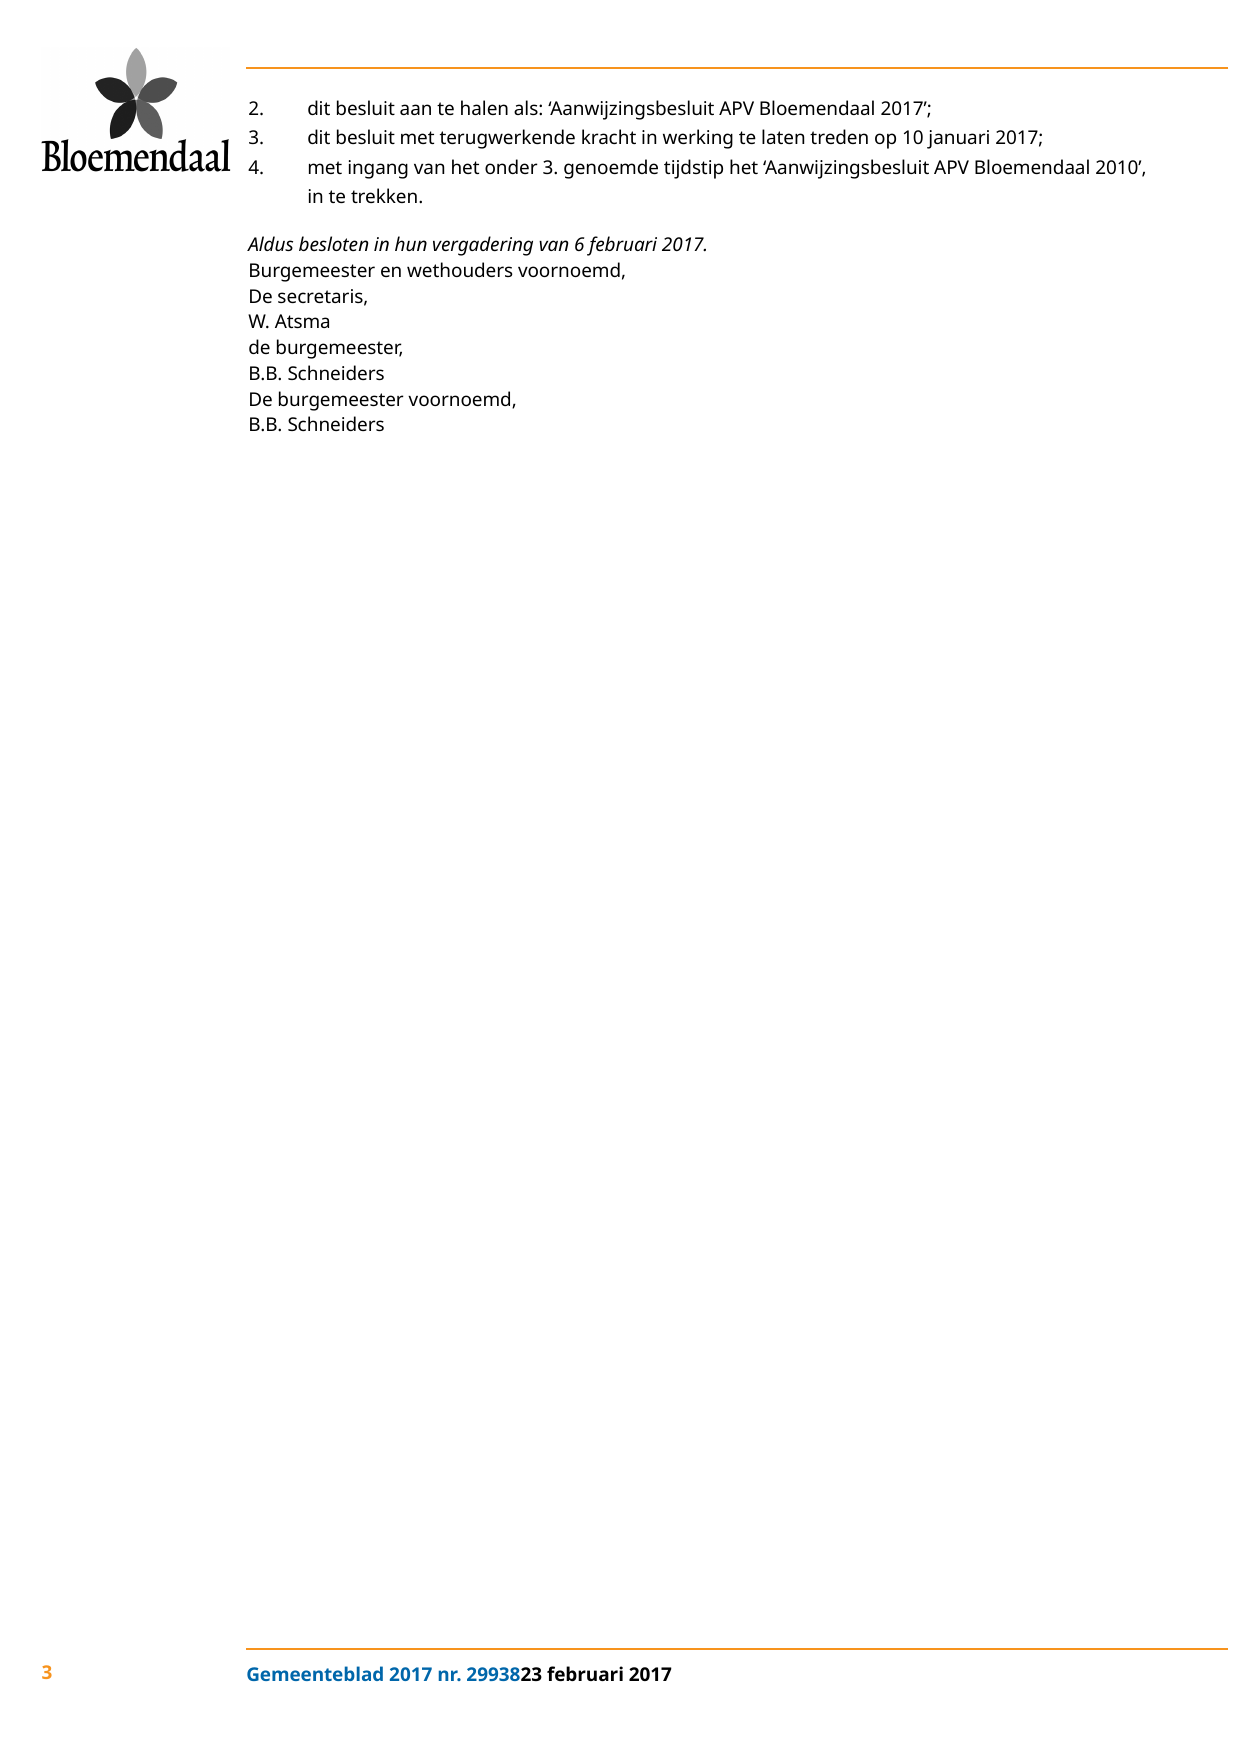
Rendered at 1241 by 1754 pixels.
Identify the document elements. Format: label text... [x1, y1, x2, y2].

text De secretaris, [248, 283, 1152, 308]
list dit besluit aan te halen als: ‘Aanwijzingsbesluit APV Bloemendaal 2017’; [248, 95, 1152, 121]
text B.B. Schneiders [248, 360, 1152, 386]
text Burgemeester en wethouders voornoemd, [248, 257, 1152, 283]
list dit besluit met terugwerkende kracht in werking te laten treden op 10 januari 2017; [248, 124, 1152, 150]
picture [41, 47, 231, 172]
text W. Atsma [248, 308, 1152, 334]
text B.B. Schneiders [248, 411, 1152, 437]
text De burgemeester voornoemd, [248, 386, 1152, 411]
list met ingang van het onder 3. genoemde tijdstip het ‘Aanwijzingsbesluit APV Bloemendaal 2010’, in te trekken. [248, 154, 1152, 209]
text de burgemeester, [248, 334, 1152, 360]
text Aldus besloten in hun vergadering van 6 februari 2017. [248, 231, 1152, 257]
